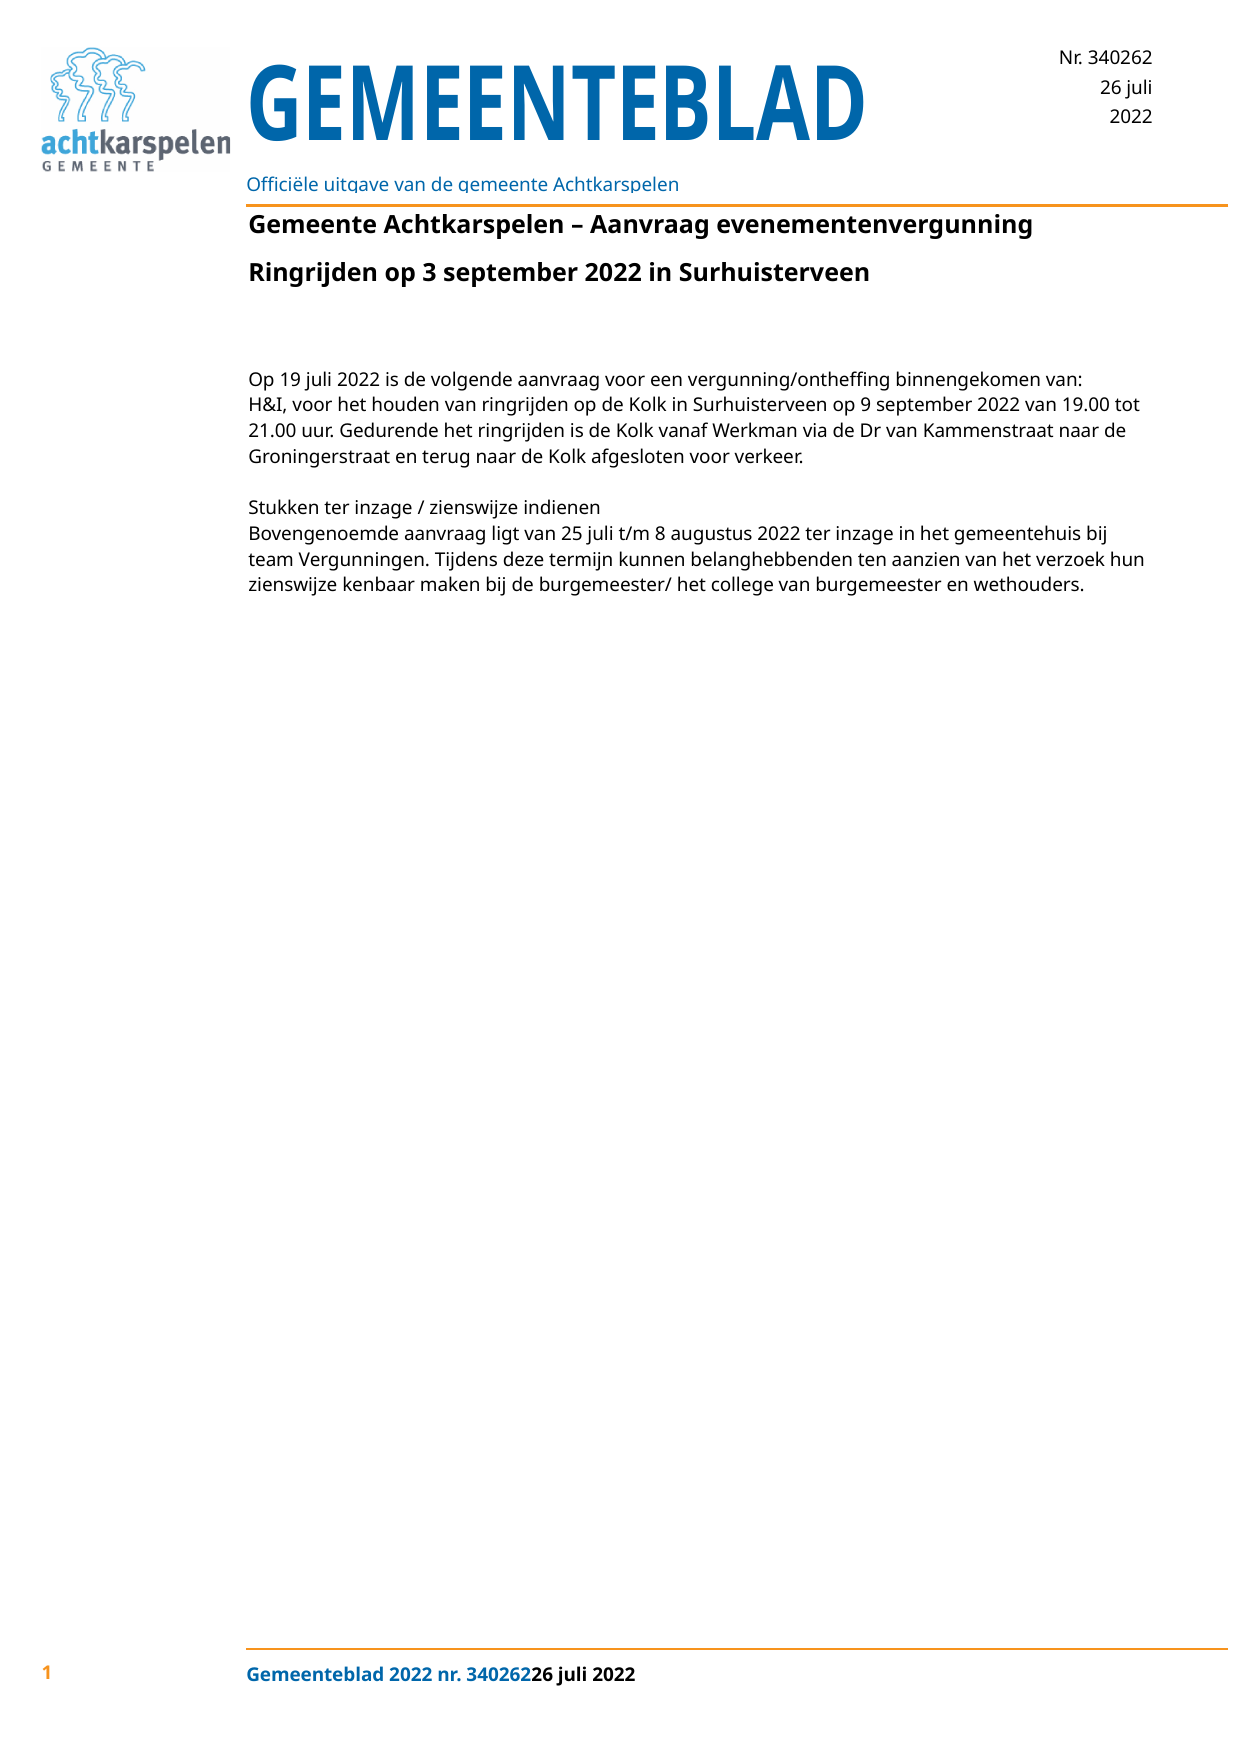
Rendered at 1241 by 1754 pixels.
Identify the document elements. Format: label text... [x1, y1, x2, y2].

text Stukken ter inzage / zienswijze indienen [248, 494, 1152, 520]
picture [41, 47, 231, 172]
text Op 19 juli 2022 is de volgende aanvraag voor een vergunning/ontheffing binnengekomen van: [248, 366, 1152, 391]
text Gemeente Achtkarspelen – Aanvraag evenementenvergunning Ringrijden op 3 september 2022 in Surhuisterveen [248, 207, 1152, 288]
text H&I, voor het houden van ringrijden op de Kolk in Surhuisterveen op 9 september 2022 van 19.00 tot 21.00 uur. Gedurende het ringrijden is de Kolk vanaf Werkman via de Dr van Kammenstraat naar de Groningerstraat en terug naar de Kolk afgesloten voor verkeer. [248, 391, 1152, 469]
text Bovengenoemde aanvraag ligt van 25 juli t/m 8 augustus 2022 ter inzage in het gemeentehuis bij team Vergunningen. Tijdens deze termijn kunnen belanghebbenden ten aanzien van het verzoek hun zienswijze kenbaar maken bij de burgemeester/ het college van burgemeester en wethouders. [248, 520, 1152, 597]
